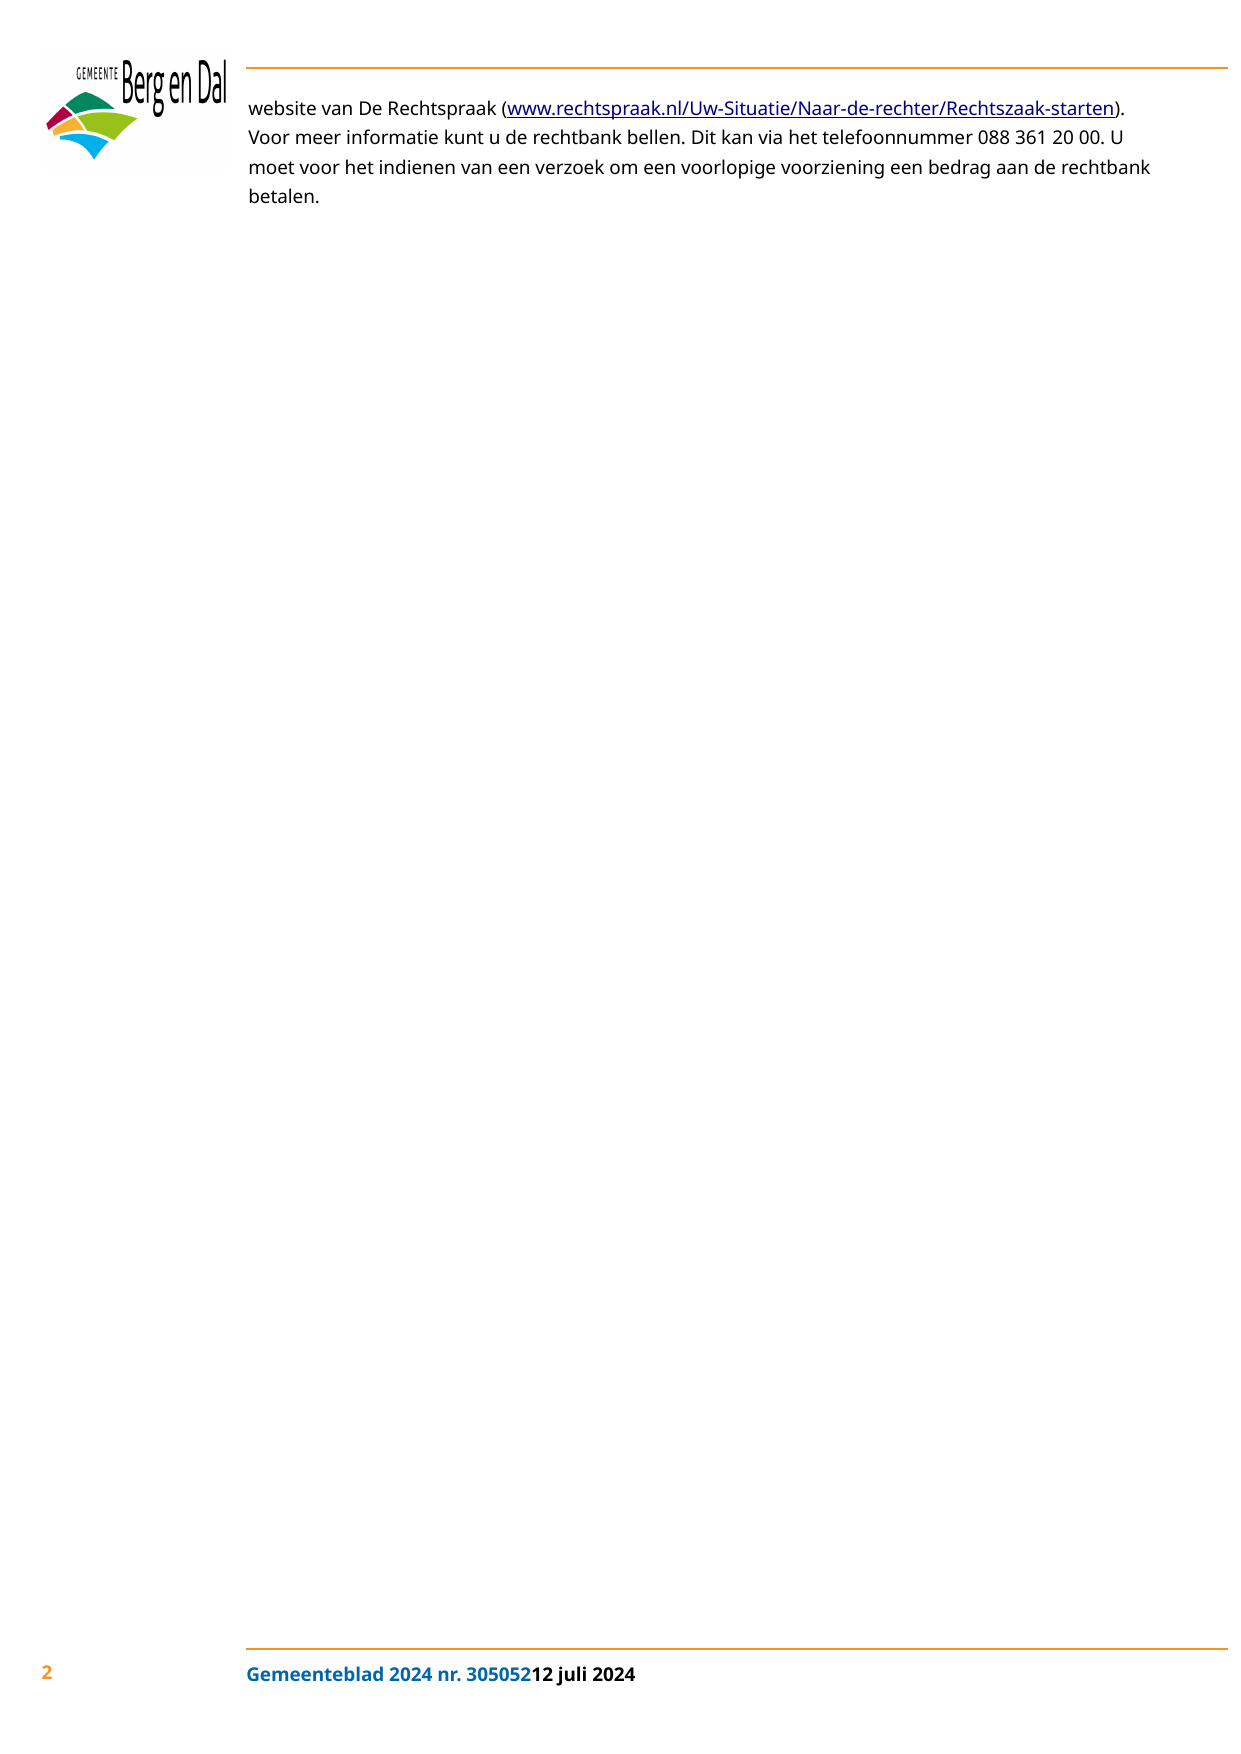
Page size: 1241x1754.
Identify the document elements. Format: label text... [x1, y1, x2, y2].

text website van De Rechtspraak (www.rechtspraak.nl/Uw-Situatie/Naar-de-rechter/Rechtszaak-starten). Voor meer informatie kunt u de rechtbank bellen. Dit kan via het telefoonnummer 088 361 20 00. U moet voor het indienen van een verzoek om een voorlopige voorziening een bedrag aan de rechtbank betalen. [248, 95, 1152, 209]
picture [41, 47, 231, 172]
